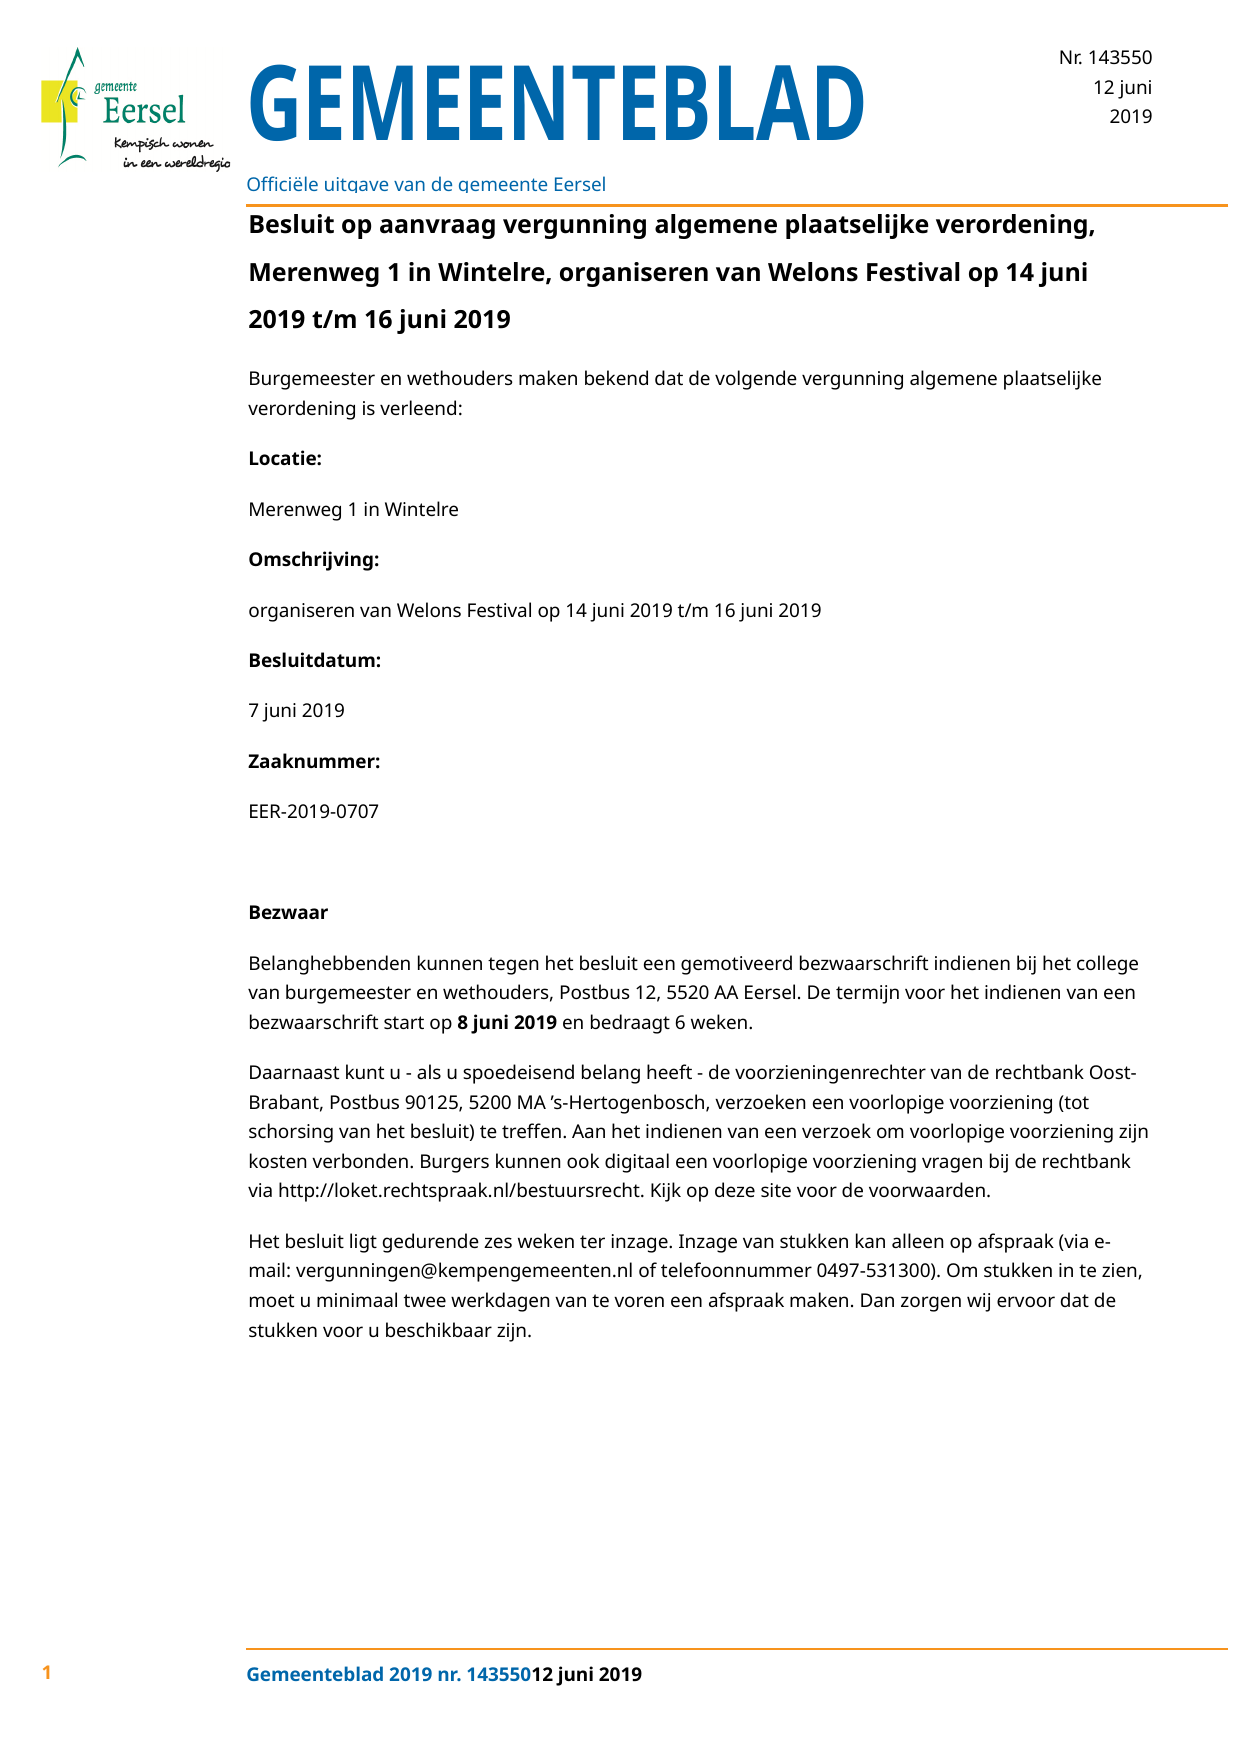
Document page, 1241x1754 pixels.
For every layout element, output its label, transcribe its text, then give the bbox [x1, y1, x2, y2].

text EER-2019-0707 [248, 798, 1152, 824]
text Belanghebbenden kunnen tegen het besluit een gemotiveerd bezwaarschrift indienen bij het college van burgemeester en wethouders, Postbus 12, 5520 AA Eersel. De termijn voor het indienen van een bezwaarschrift start op 8 juni 2019 en bedraagt 6 weken. [248, 950, 1152, 1034]
text 7 juni 2019 [248, 698, 1152, 723]
text Bezwaar [248, 899, 1152, 925]
text Omschrijving: [248, 546, 1152, 572]
text Merenweg 1 in Wintelre [248, 496, 1152, 522]
text Besluit op aanvraag vergunning algemene plaatselijke verordening, Merenweg 1 in Wintelre, organiseren van Welons Festival op 14 juni 2019 t/m 16 juni 2019 [248, 207, 1152, 336]
text Burgemeester en wethouders maken bekend dat de volgende vergunning algemene plaatselijke verordening is verleend: [248, 366, 1152, 421]
text Het besluit ligt gedurende zes weken ter inzage. Inzage van stukken kan alleen op afspraak (via e-mail: vergunningen@kempengemeenten.nl of telefoonnummer 0497-531300). Om stukken in te zien, moet u minimaal twee werkdagen van te voren een afspraak maken. Dan zorgen wij ervoor dat de stukken voor u beschikbaar zijn. [248, 1228, 1152, 1342]
text Besluitdatum: [248, 647, 1152, 673]
text organiseren van Welons Festival op 14 juni 2019 t/m 16 juni 2019 [248, 597, 1152, 622]
text Daarnaast kunt u - als u spoedeisend belang heeft - de voorzieningenrechter van de rechtbank Oost-Brabant, Postbus 90125, 5200 MA ’s-Hertogenbosch, verzoeken een voorlopige voorziening (tot schorsing van het besluit) te treffen. Aan het indienen van een verzoek om voorlopige voorziening zijn kosten verbonden. Burgers kunnen ook digitaal een voorlopige voorziening vragen bij de rechtbank via http://loket.rechtspraak.nl/bestuursrecht. Kijk op deze site voor de voorwaarden. [248, 1059, 1152, 1203]
picture [41, 47, 231, 172]
text Zaaknummer: [248, 748, 1152, 774]
text Locatie: [248, 446, 1152, 471]
